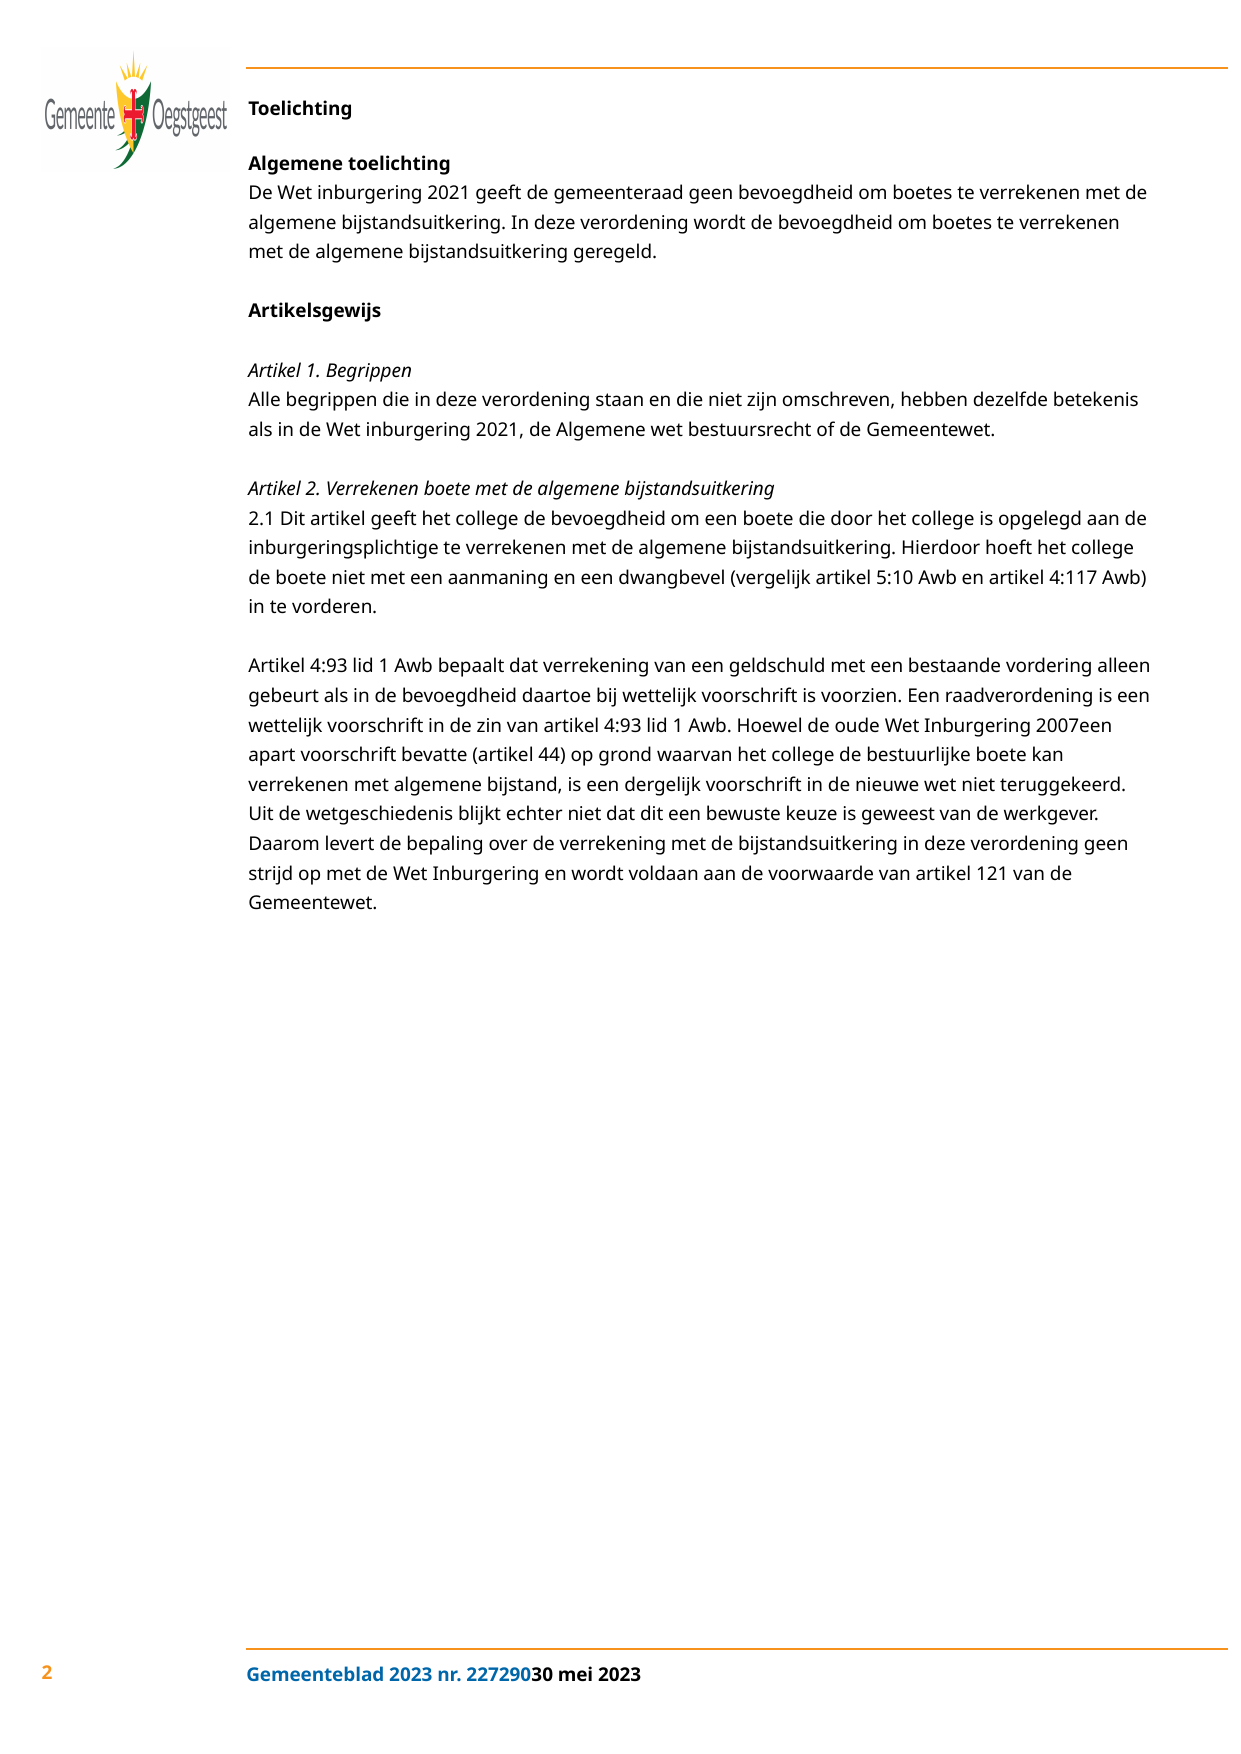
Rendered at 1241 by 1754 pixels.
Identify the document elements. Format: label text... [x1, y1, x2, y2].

text 2.1 Dit artikel geeft het college de bevoegdheid om een boete die door het college is opgelegd aan de inburgeringsplichtige te verrekenen met de algemene bijstandsuitkering. Hierdoor hoeft het college de boete niet met een aanmaning en een dwangbevel (vergelijk artikel 5:10 Awb en artikel 4:117 Awb) in te vorderen. [248, 505, 1152, 619]
text Alle begrippen die in deze verordening staan en die niet zijn omschreven, hebben dezelfde betekenis als in de Wet inburgering 2021, de Algemene wet bestuursrecht of de Gemeentewet. [248, 386, 1152, 442]
text Artikel 4:93 lid 1 Awb bepaalt dat verrekening van een geldschuld met een bestaande vordering alleen gebeurt als in de bevoegdheid daartoe bij wettelijk voorschrift is voorzien. Een raadverordening is een wettelijk voorschrift in de zin van artikel 4:93 lid 1 Awb. Hoewel de oude Wet Inburgering 2007een apart voorschrift bevatte (artikel 44) op grond waarvan het college de bestuurlijke boete kan verrekenen met algemene bijstand, is een dergelijk voorschrift in de nieuwe wet niet teruggekeerd. Uit de wetgeschiedenis blijkt echter niet dat dit een bewuste keuze is geweest van de werkgever. Daarom levert de bepaling over de verrekening met de bijstandsuitkering in deze verordening geen strijd op met de Wet Inburgering en wordt voldaan aan de voorwaarde van artikel 121 van de Gemeentewet. [248, 653, 1152, 915]
text Artikel 2. Verrekenen boete met de algemene bijstandsuitkering [248, 475, 1152, 501]
picture [41, 47, 231, 172]
text De Wet inburgering 2021 geeft de gemeenteraad geen bevoegdheid om boetes te verrekenen met de algemene bijstandsuitkering. In deze verordening wordt de bevoegdheid om boetes te verrekenen met de algemene bijstandsuitkering geregeld. [248, 179, 1152, 264]
text Algemene toelichting [248, 150, 1152, 175]
text Toelichting [248, 95, 1152, 121]
text Artikel 1. Begrippen [248, 357, 1152, 382]
text Artikelsgewijs [248, 298, 1152, 323]
